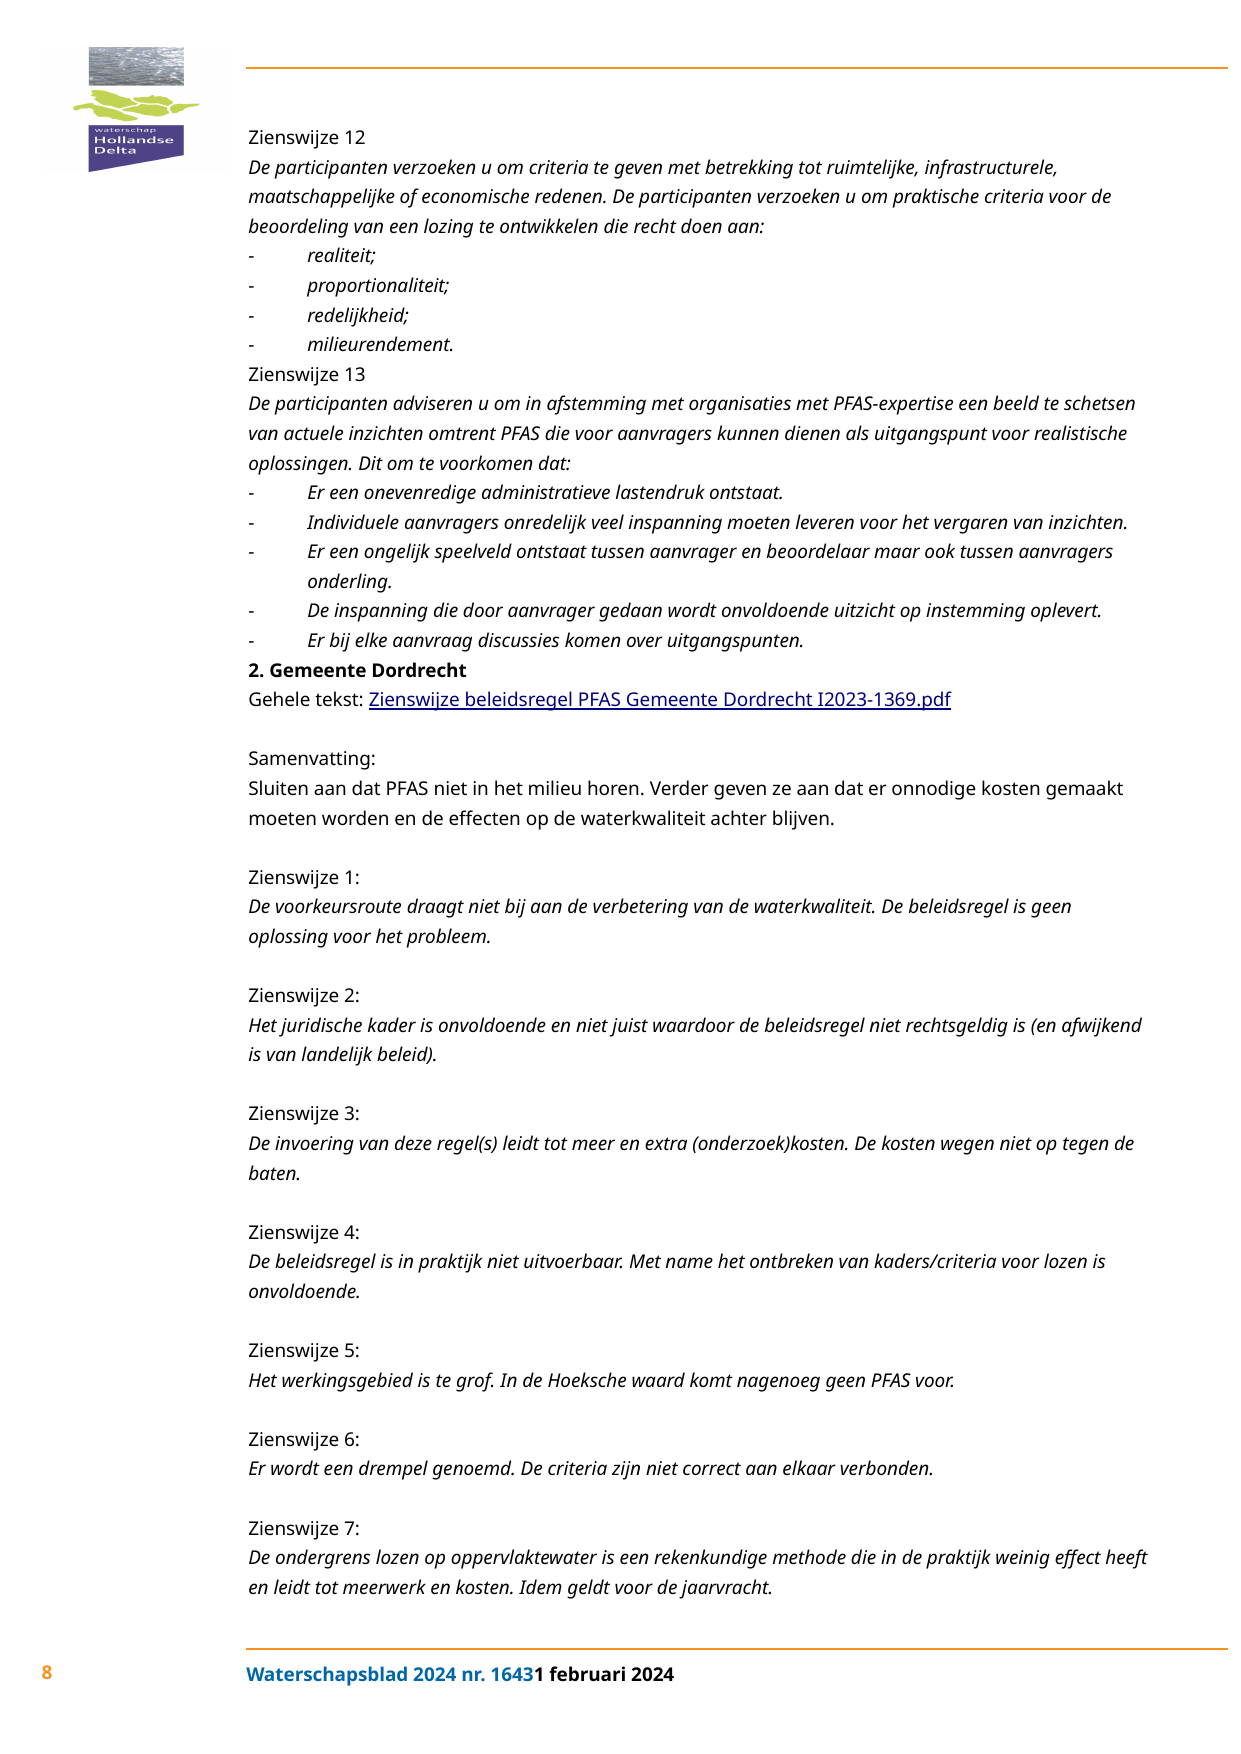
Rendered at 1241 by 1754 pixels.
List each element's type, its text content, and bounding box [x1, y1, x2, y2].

list De inspanning die door aanvrager gedaan wordt onvoldoende uitzicht op instemming oplevert. [248, 598, 1152, 623]
text Gehele tekst: Zienswijze beleidsregel PFAS Gemeente Dordrecht I2023-1369.pdf [248, 686, 1152, 712]
text Er wordt een drempel genoemd. De criteria zijn niet correct aan elkaar verbonden. [248, 1456, 1152, 1481]
text Zienswijze 1: [248, 864, 1152, 890]
list proportionaliteit; [248, 272, 1152, 298]
list Individuele aanvragers onredelijk veel inspanning moeten leveren voor het vergaren van inzichten. [248, 509, 1152, 535]
text Zienswijze 6: [248, 1426, 1152, 1452]
text Zienswijze 3: [248, 1101, 1152, 1126]
list milieurendement. [248, 331, 1152, 357]
list Er een onevenredige administratieve lastendruk ontstaat. [248, 479, 1152, 505]
text De ondergrens lozen op oppervlaktewater is een rekenkundige methode die in de praktijk weinig effect heeft en leidt tot meerwerk en kosten. Idem geldt voor de jaarvracht. [248, 1544, 1152, 1600]
picture [41, 47, 231, 172]
text Zienswijze 5: [248, 1337, 1152, 1363]
text De beleidsregel is in praktijk niet uitvoerbaar. Met name het ontbreken van kaders/criteria voor lozen is onvoldoende. [248, 1248, 1152, 1304]
text Het werkingsgebied is te grof. In de Hoeksche waard komt nagenoeg geen PFAS voor. [248, 1367, 1152, 1393]
list redelijkheid; [248, 302, 1152, 328]
text Zienswijze 13 [248, 361, 1152, 387]
text Zienswijze 12 [248, 124, 1152, 150]
text Zienswijze 4: [248, 1219, 1152, 1245]
text Samenvatting: [248, 746, 1152, 771]
text Zienswijze 7: [248, 1515, 1152, 1541]
text De participanten adviseren u om in afstemming met organisaties met PFAS-expertise een beeld te schetsen van actuele inzichten omtrent PFAS die voor aanvragers kunnen dienen als uitgangspunt voor realistische oplossingen. Dit om te voorkomen dat: [248, 391, 1152, 476]
text 2. Gemeente Dordrecht [248, 657, 1152, 683]
text Het juridische kader is onvoldoende en niet juist waardoor de beleidsregel niet rechtsgeldig is (en afwijkend is van landelijk beleid). [248, 1012, 1152, 1067]
text Zienswijze 2: [248, 982, 1152, 1008]
list realiteit; [248, 243, 1152, 268]
text Sluiten aan dat PFAS niet in het milieu horen. Verder geven ze aan dat er onnodige kosten gemaakt moeten worden en de effecten op de waterkwaliteit achter blijven. [248, 775, 1152, 831]
list Er bij elke aanvraag discussies komen over uitgangspunten. [248, 627, 1152, 653]
text De invoering van deze regel(s) leidt tot meer en extra (onderzoek)kosten. De kosten wegen niet op tegen de baten. [248, 1130, 1152, 1186]
text De participanten verzoeken u om criteria te geven met betrekking tot ruimtelijke, infrastructurele, maatschappelijke of economische redenen. De participanten verzoeken u om praktische criteria voor de beoordeling van een lozing te ontwikkelen die recht doen aan: [248, 154, 1152, 239]
list Er een ongelijk speelveld ontstaat tussen aanvrager en beoordelaar maar ook tussen aanvragers onderling. [248, 538, 1152, 594]
text De voorkeursroute draagt niet bij aan de verbetering van de waterkwaliteit. De beleidsregel is geen oplossing voor het probleem. [248, 893, 1152, 949]
